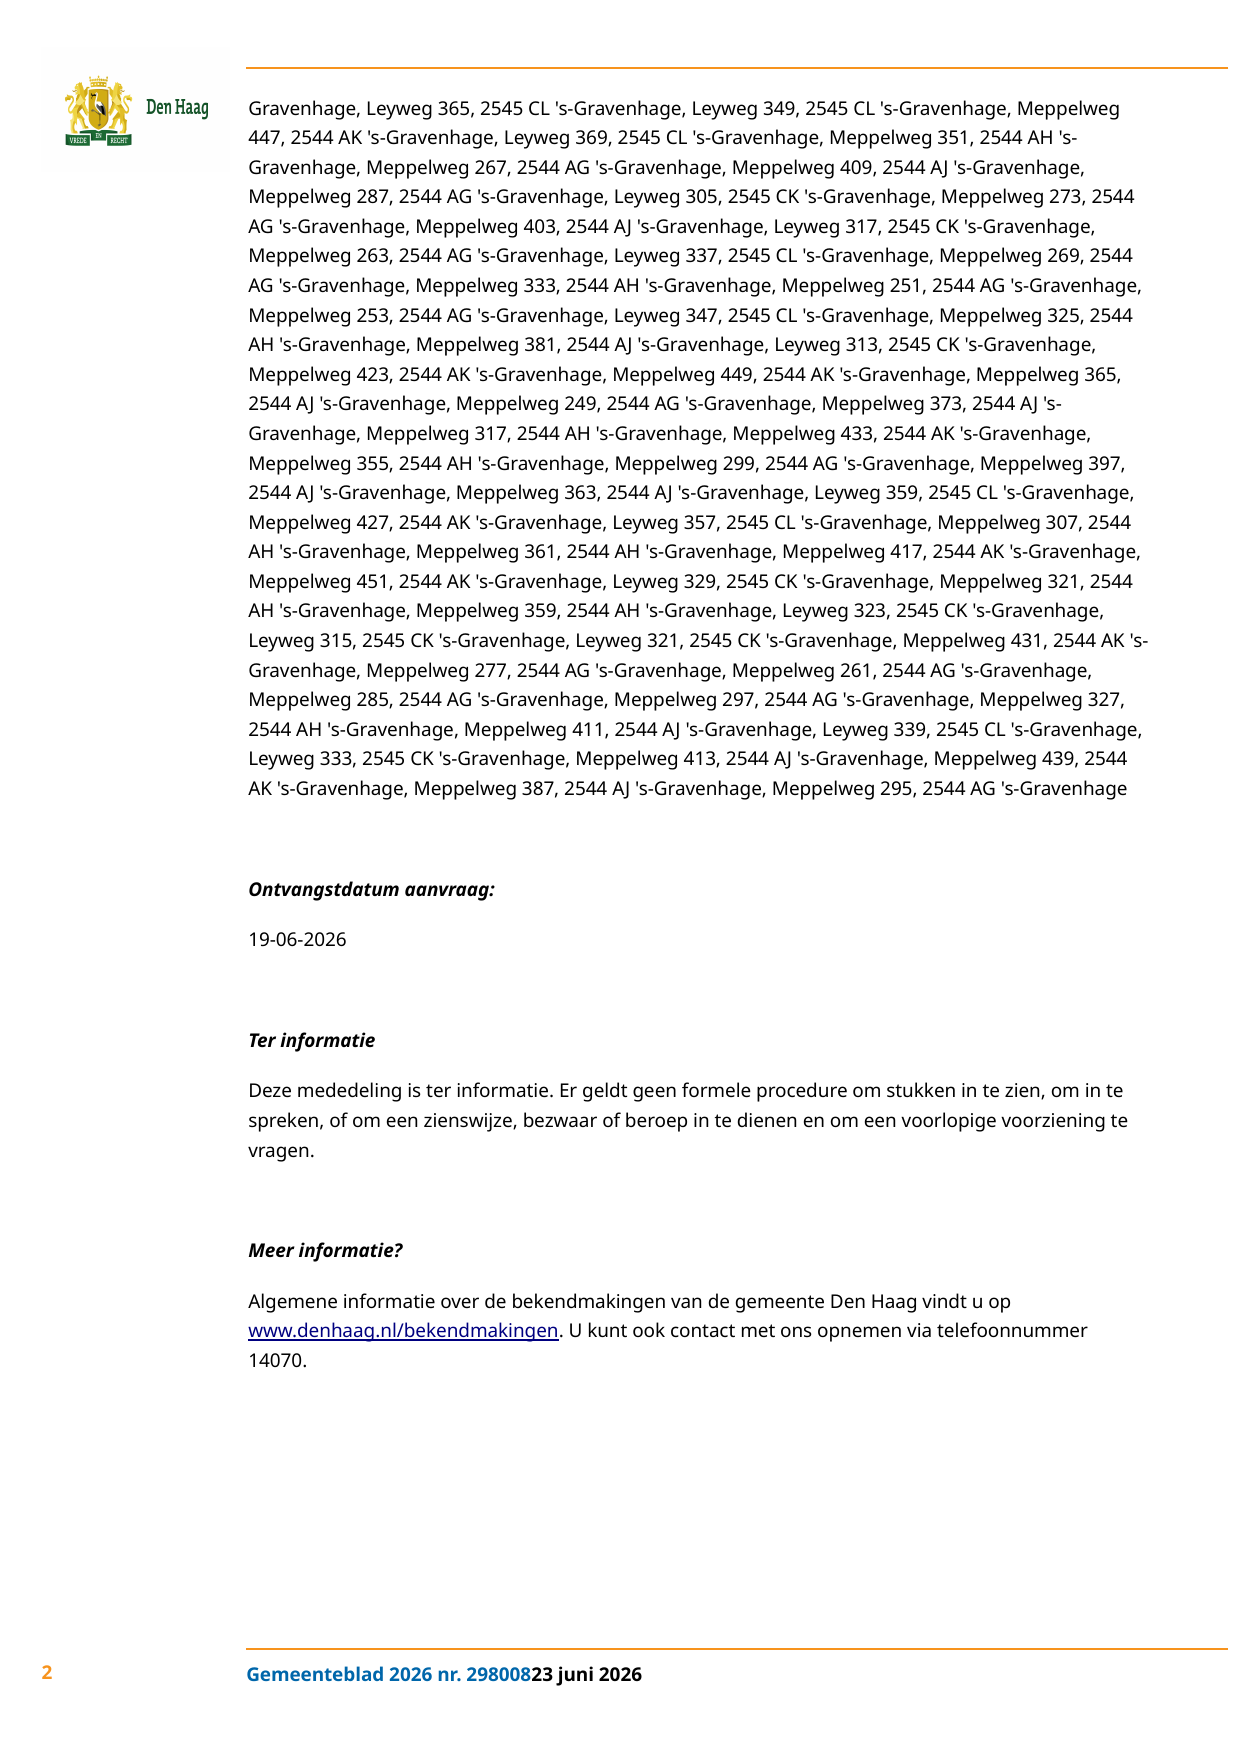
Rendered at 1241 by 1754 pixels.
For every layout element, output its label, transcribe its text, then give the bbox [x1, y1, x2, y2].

picture [41, 47, 231, 172]
text 19-06-2026 [248, 926, 1152, 952]
text Meer informatie? [248, 1238, 1152, 1263]
text Ontvangstdatum aanvraag: [248, 876, 1152, 902]
text Algemene informatie over de bekendmakingen van de gemeente Den Haag vindt u op www.denhaag.nl/bekendmakingen. U kunt ook contact met ons opnemen via telefoonnummer 14070. [248, 1288, 1152, 1373]
text Ter informatie [248, 1027, 1152, 1053]
text Gravenhage, Leyweg 365, 2545 CL 's-Gravenhage, Leyweg 349, 2545 CL 's-Gravenhage, Meppelweg 447, 2544 AK 's-Gravenhage, Leyweg 369, 2545 CL 's-Gravenhage, Meppelweg 351, 2544 AH 's-Gravenhage, Meppelweg 267, 2544 AG 's-Gravenhage, Meppelweg 409, 2544 AJ 's-Gravenhage, Meppelweg 287, 2544 AG 's-Gravenhage, Leyweg 305, 2545 CK 's-Gravenhage, Meppelweg 273, 2544 AG 's-Gravenhage, Meppelweg 403, 2544 AJ 's-Gravenhage, Leyweg 317, 2545 CK 's-Gravenhage, Meppelweg 263, 2544 AG 's-Gravenhage, Leyweg 337, 2545 CL 's-Gravenhage, Meppelweg 269, 2544 AG 's-Gravenhage, Meppelweg 333, 2544 AH 's-Gravenhage, Meppelweg 251, 2544 AG 's-Gravenhage, Meppelweg 253, 2544 AG 's-Gravenhage, Leyweg 347, 2545 CL 's-Gravenhage, Meppelweg 325, 2544 AH 's-Gravenhage, Meppelweg 381, 2544 AJ 's-Gravenhage, Leyweg 313, 2545 CK 's-Gravenhage, Meppelweg 423, 2544 AK 's-Gravenhage, Meppelweg 449, 2544 AK 's-Gravenhage, Meppelweg 365, 2544 AJ 's-Gravenhage, Meppelweg 249, 2544 AG 's-Gravenhage, Meppelweg 373, 2544 AJ 's-Gravenhage, Meppelweg 317, 2544 AH 's-Gravenhage, Meppelweg 433, 2544 AK 's-Gravenhage, Meppelweg 355, 2544 AH 's-Gravenhage, Meppelweg 299, 2544 AG 's-Gravenhage, Meppelweg 397, 2544 AJ 's-Gravenhage, Meppelweg 363, 2544 AJ 's-Gravenhage, Leyweg 359, 2545 CL 's-Gravenhage, Meppelweg 427, 2544 AK 's-Gravenhage, Leyweg 357, 2545 CL 's-Gravenhage, Meppelweg 307, 2544 AH 's-Gravenhage, Meppelweg 361, 2544 AH 's-Gravenhage, Meppelweg 417, 2544 AK 's-Gravenhage, Meppelweg 451, 2544 AK 's-Gravenhage, Leyweg 329, 2545 CK 's-Gravenhage, Meppelweg 321, 2544 AH 's-Gravenhage, Meppelweg 359, 2544 AH 's-Gravenhage, Leyweg 323, 2545 CK 's-Gravenhage, Leyweg 315, 2545 CK 's-Gravenhage, Leyweg 321, 2545 CK 's-Gravenhage, Meppelweg 431, 2544 AK 's-Gravenhage, Meppelweg 277, 2544 AG 's-Gravenhage, Meppelweg 261, 2544 AG 's-Gravenhage, Meppelweg 285, 2544 AG 's-Gravenhage, Meppelweg 297, 2544 AG 's-Gravenhage, Meppelweg 327, 2544 AH 's-Gravenhage, Meppelweg 411, 2544 AJ 's-Gravenhage, Leyweg 339, 2545 CL 's-Gravenhage, Leyweg 333, 2545 CK 's-Gravenhage, Meppelweg 413, 2544 AJ 's-Gravenhage, Meppelweg 439, 2544 AK 's-Gravenhage, Meppelweg 387, 2544 AJ 's-Gravenhage, Meppelweg 295, 2544 AG 's-Gravenhage [248, 95, 1152, 801]
text Deze mededeling is ter informatie. Er geldt geen formele procedure om stukken in te zien, om in te spreken, of om een zienswijze, bezwaar of beroep in te dienen en om een voorlopige voorziening te vragen. [248, 1078, 1152, 1163]
